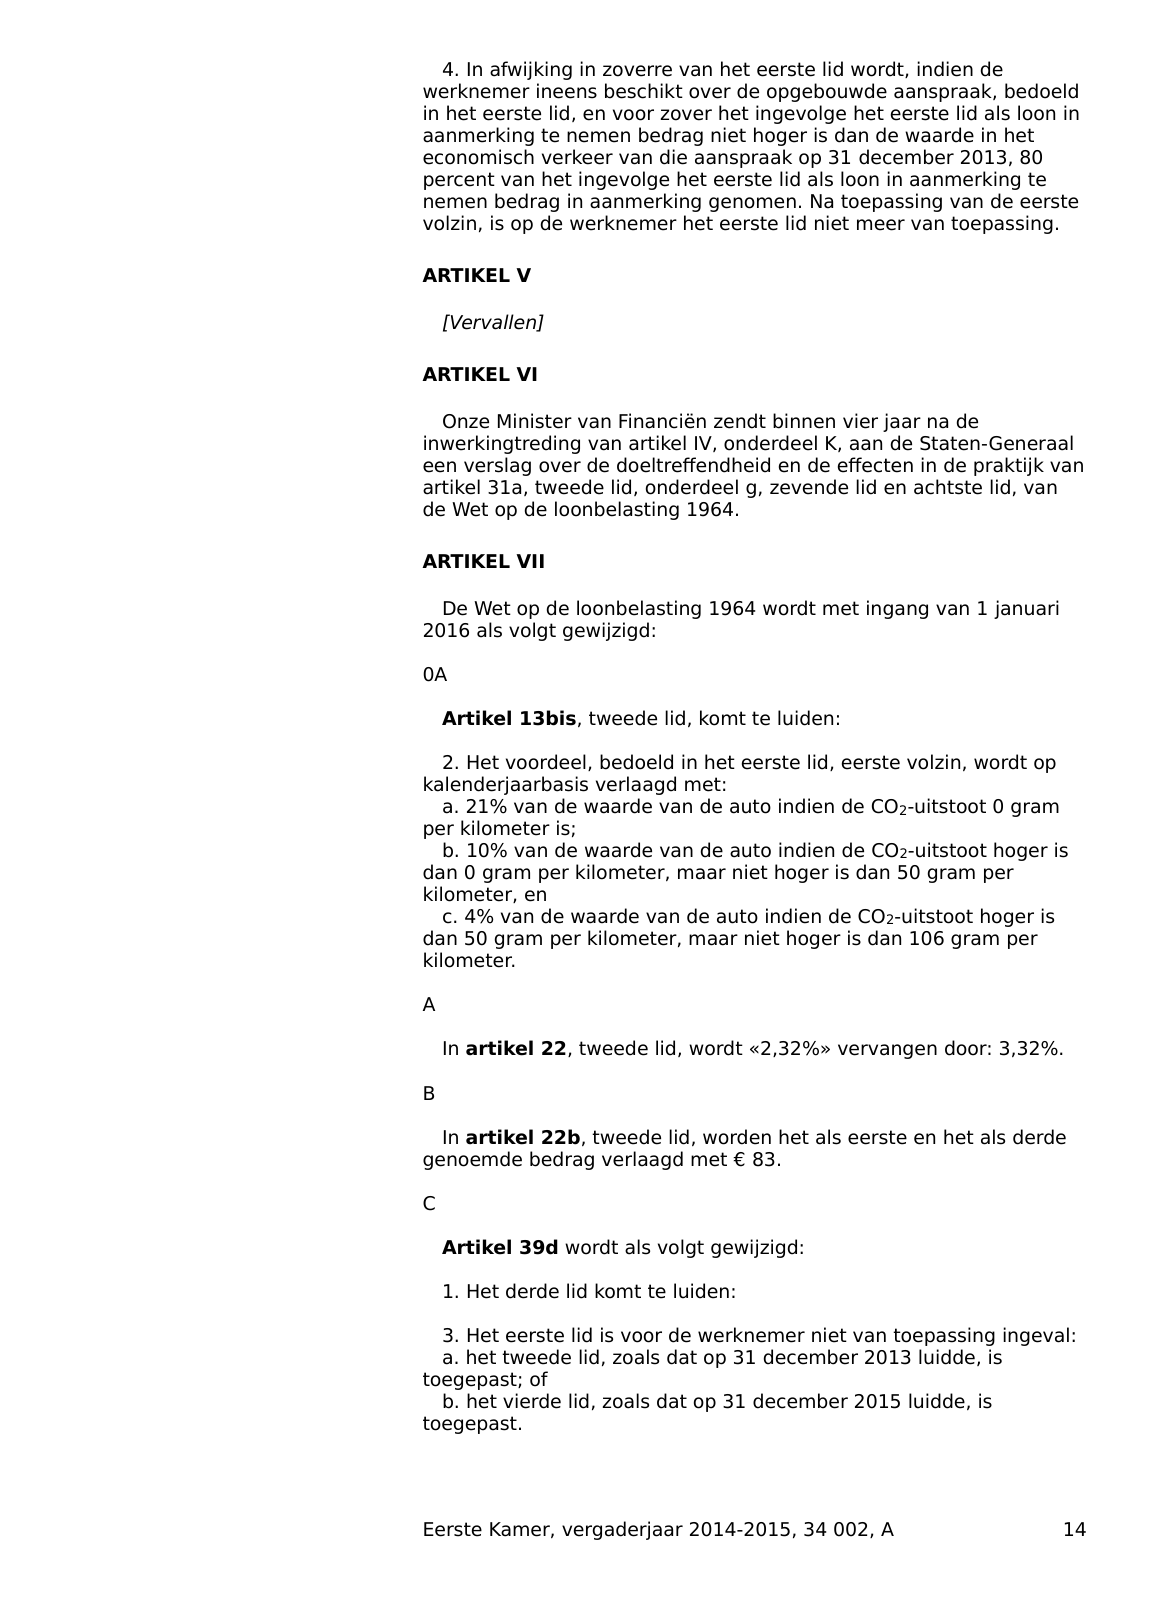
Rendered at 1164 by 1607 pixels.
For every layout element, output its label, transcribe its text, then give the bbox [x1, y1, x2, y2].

text De Wet op de loonbelasting 1964 wordt met ingang van 1 januari 2016 als volgt gewijzigd: [422, 598, 1087, 642]
subtitle ARTIKEL VI [422, 364, 1087, 386]
subtitle ARTIKEL V [422, 265, 1087, 287]
text 3. Het eerste lid is voor de werknemer niet van toepassing ingeval: [422, 1325, 1087, 1347]
text a. het tweede lid, zoals dat op 31 december 2013 luidde, is toegepast; of [422, 1347, 1087, 1391]
text c. 4% van de waarde van de auto indien de CO2-uitstoot hoger is dan 50 gram per kilometer, maar niet hoger is dan 106 gram per kilometer. [422, 906, 1087, 972]
text A [422, 994, 1087, 1016]
text Onze Minister van Financiën zendt binnen vier jaar na de inwerkingtreding van artikel IV, onderdeel K, aan de Staten-Generaal een verslag over de doeltreffendheid en de effecten in de praktijk van artikel 31a, tweede lid, onderdeel g, zevende lid en achtste lid, van de Wet op de loonbelasting 1964. [422, 411, 1087, 521]
text B [422, 1082, 1087, 1104]
text a. 21% van de waarde van de auto indien de CO2-uitstoot 0 gram per kilometer is; [422, 796, 1087, 840]
text C [422, 1193, 1087, 1215]
text 0A [422, 664, 1087, 686]
text 1. Het derde lid komt te luiden: [422, 1281, 1087, 1303]
text Artikel 13bis, tweede lid, komt te luiden: [422, 708, 1087, 730]
text 2. Het voordeel, bedoeld in het eerste lid, eerste volzin, wordt op kalenderjaarbasis verlaagd met: [422, 752, 1087, 796]
subtitle ARTIKEL VII [422, 551, 1087, 573]
text In artikel 22, tweede lid, wordt «2,32%» vervangen door: 3,32%. [422, 1038, 1087, 1060]
text [Vervallen] [422, 312, 1087, 334]
text 4. In afwijking in zoverre van het eerste lid wordt, indien de werknemer ineens beschikt over de opgebouwde aanspraak, bedoeld in het eerste lid, en voor zover het ingevolge het eerste lid als loon in aanmerking te nemen bedrag niet hoger is dan de waarde in het economisch verkeer van die aanspraak op 31 december 2013, 80 percent van het ingevolge het eerste lid als loon in aanmerking te nemen bedrag in aanmerking genomen. Na toepassing van de eerste volzin, is op de werknemer het eerste lid niet meer van toepassing. [422, 59, 1087, 235]
text Artikel 39d wordt als volgt gewijzigd: [422, 1237, 1087, 1259]
text b. het vierde lid, zoals dat op 31 december 2015 luidde, is toegepast. [422, 1391, 1087, 1435]
text In artikel 22b, tweede lid, worden het als eerste en het als derde genoemde bedrag verlaagd met € 83. [422, 1127, 1087, 1171]
text b. 10% van de waarde van de auto indien de CO2-uitstoot hoger is dan 0 gram per kilometer, maar niet hoger is dan 50 gram per kilometer, en [422, 840, 1087, 906]
